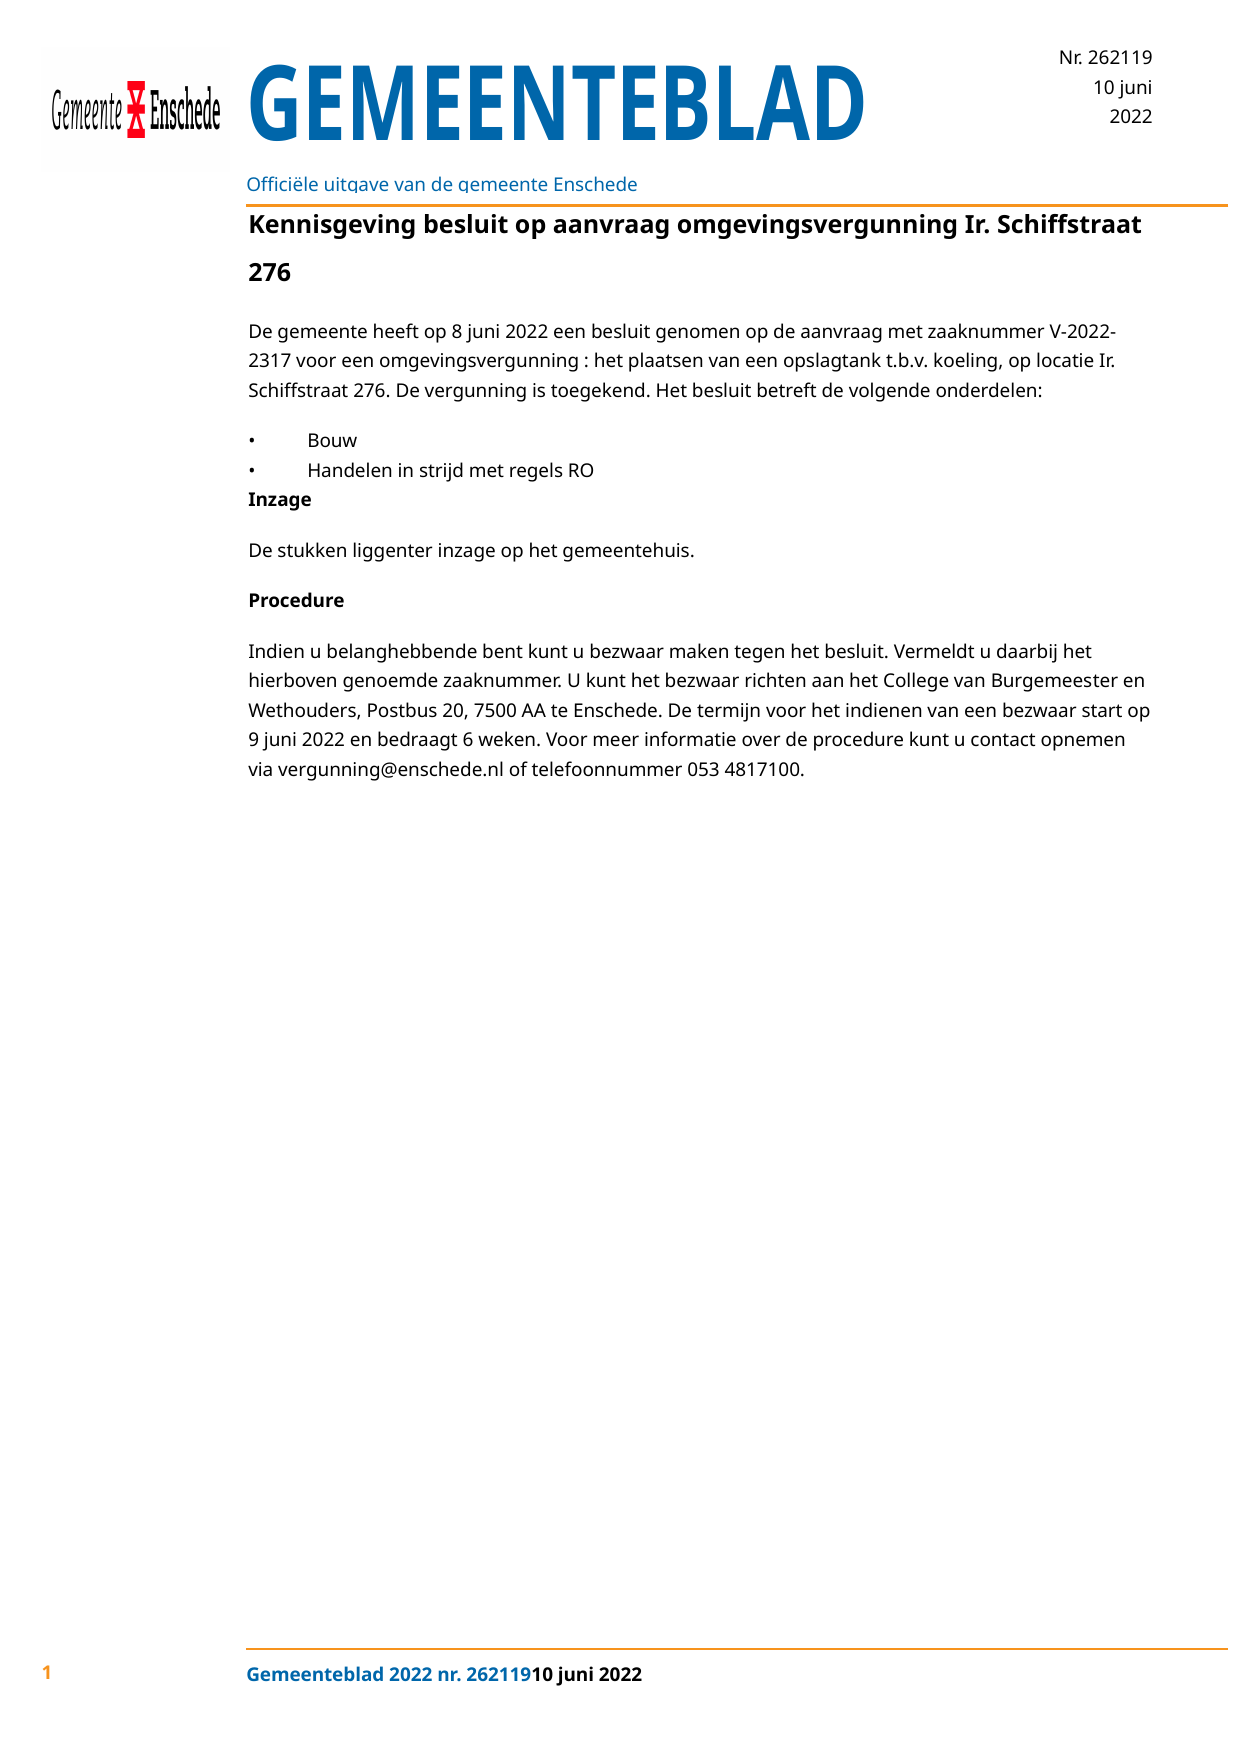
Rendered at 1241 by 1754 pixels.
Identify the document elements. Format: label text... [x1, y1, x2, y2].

text Kennisgeving besluit op aanvraag omgevingsvergunning Ir. Schiffstraat 276 [248, 207, 1152, 288]
text Indien u belanghebbende bent kunt u bezwaar maken tegen het besluit. Vermeldt u daarbij het hierboven genoemde zaaknummer. U kunt het bezwaar richten aan het College van Burgemees­ter en Wethouders, Postbus 20, 7500 AA te Enschede. De termijn voor het indienen van een bezwaar start op 9 juni 2022 en bedraagt 6 weken. Voor meer informatie over de procedure kunt u contact opnemen via vergunning@enschede.nl of telefoonnummer 053 4817100. [248, 638, 1152, 782]
text Inzage [248, 487, 1152, 512]
text De gemeente heeft op 8 juni 2022 een besluit genomen op de aanvraag met zaaknummer V-2022-2317 voor een omgevingsvergunning : het plaatsen van een opslagtank t.b.v. koeling, op locatie Ir. Schiffstraat 276. De vergunning is toegekend. Het besluit betreft de volgende onderdelen: [248, 318, 1152, 403]
list Handelen in strijd met regels RO [248, 457, 1152, 483]
list Bouw [248, 427, 1152, 453]
picture [41, 47, 231, 172]
text De stukken liggenter inzage op het gemeentehuis. [248, 537, 1152, 563]
text Procedure [248, 587, 1152, 613]
